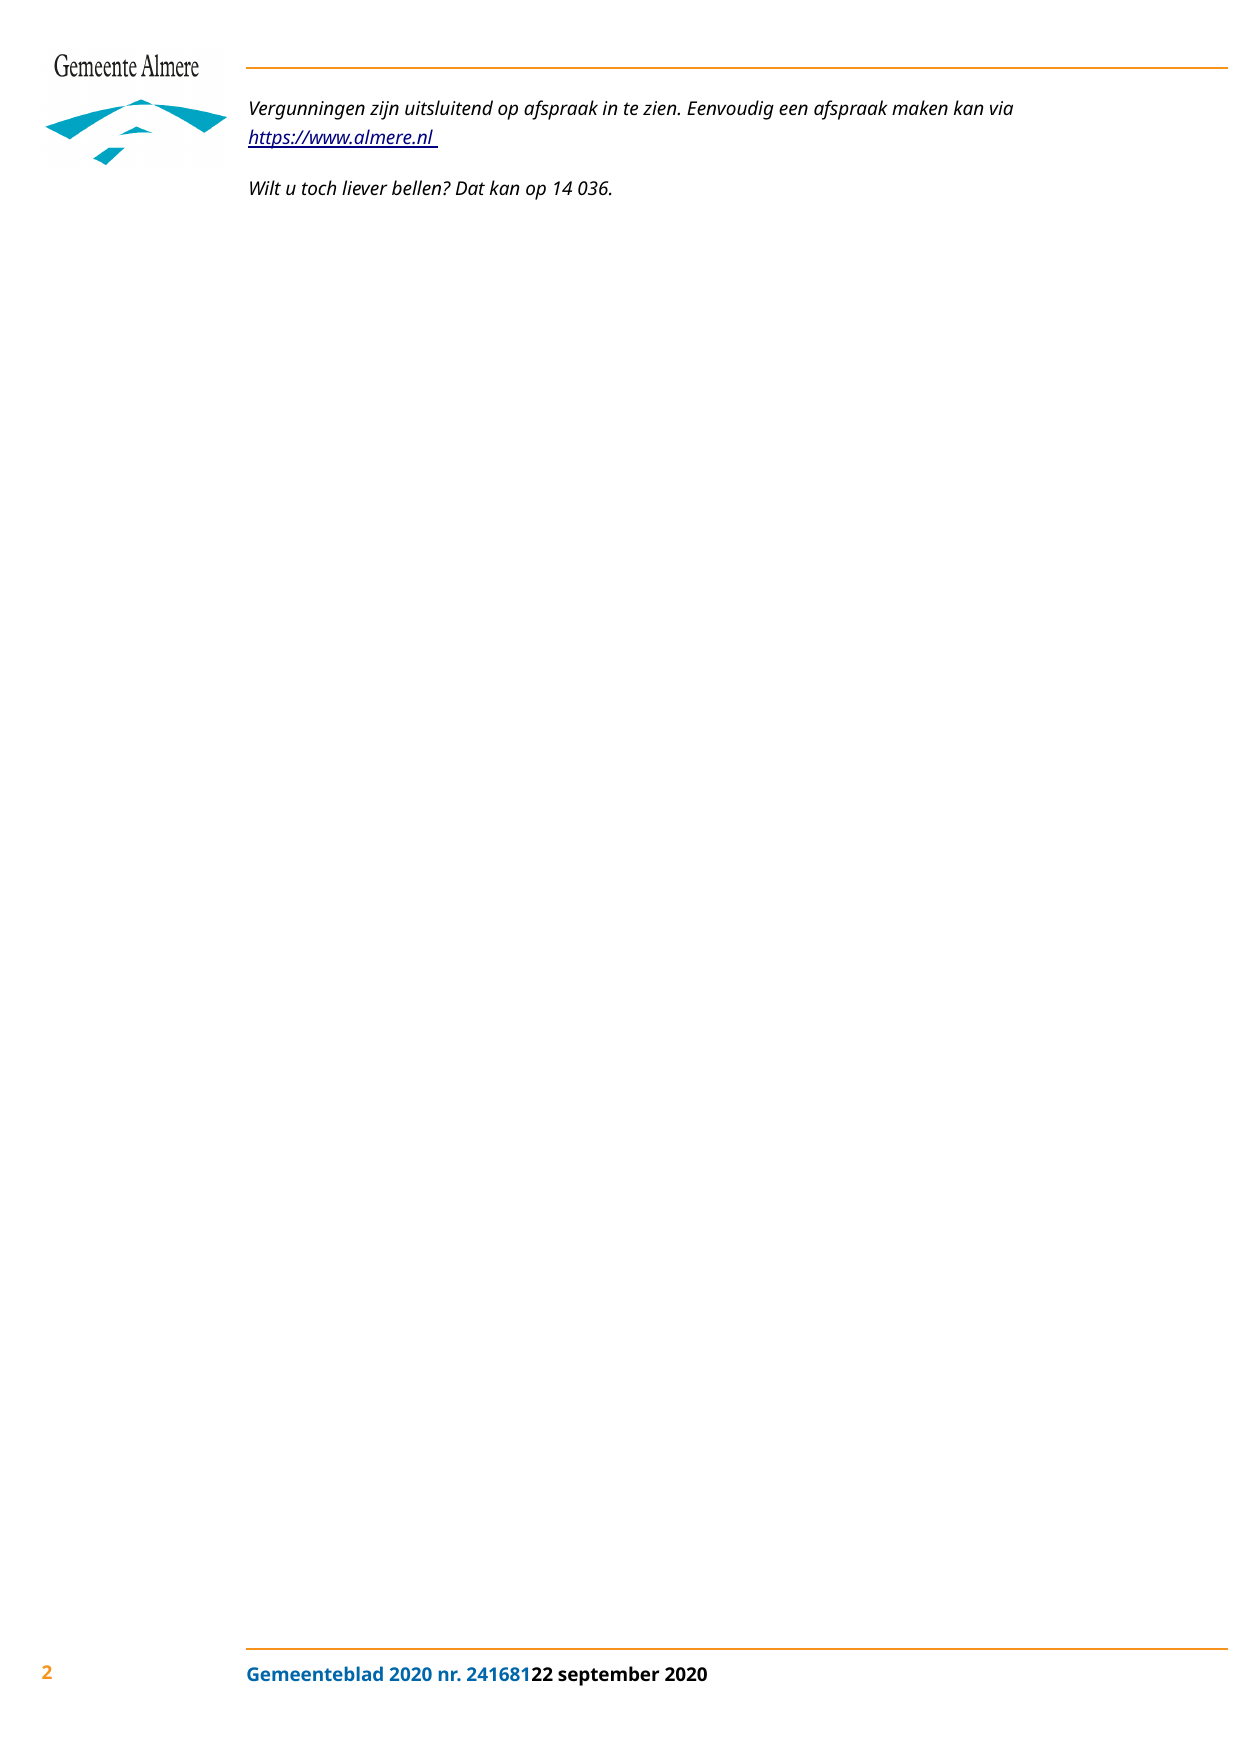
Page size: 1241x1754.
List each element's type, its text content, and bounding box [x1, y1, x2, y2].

picture [41, 47, 231, 172]
text Vergunningen zijn uitsluitend op afspraak in te zien. Eenvoudig een afspraak maken kan via https://www.almere.nl [248, 95, 1152, 150]
text Wilt u toch liever bellen? Dat kan op 14 036. [248, 175, 1152, 201]
